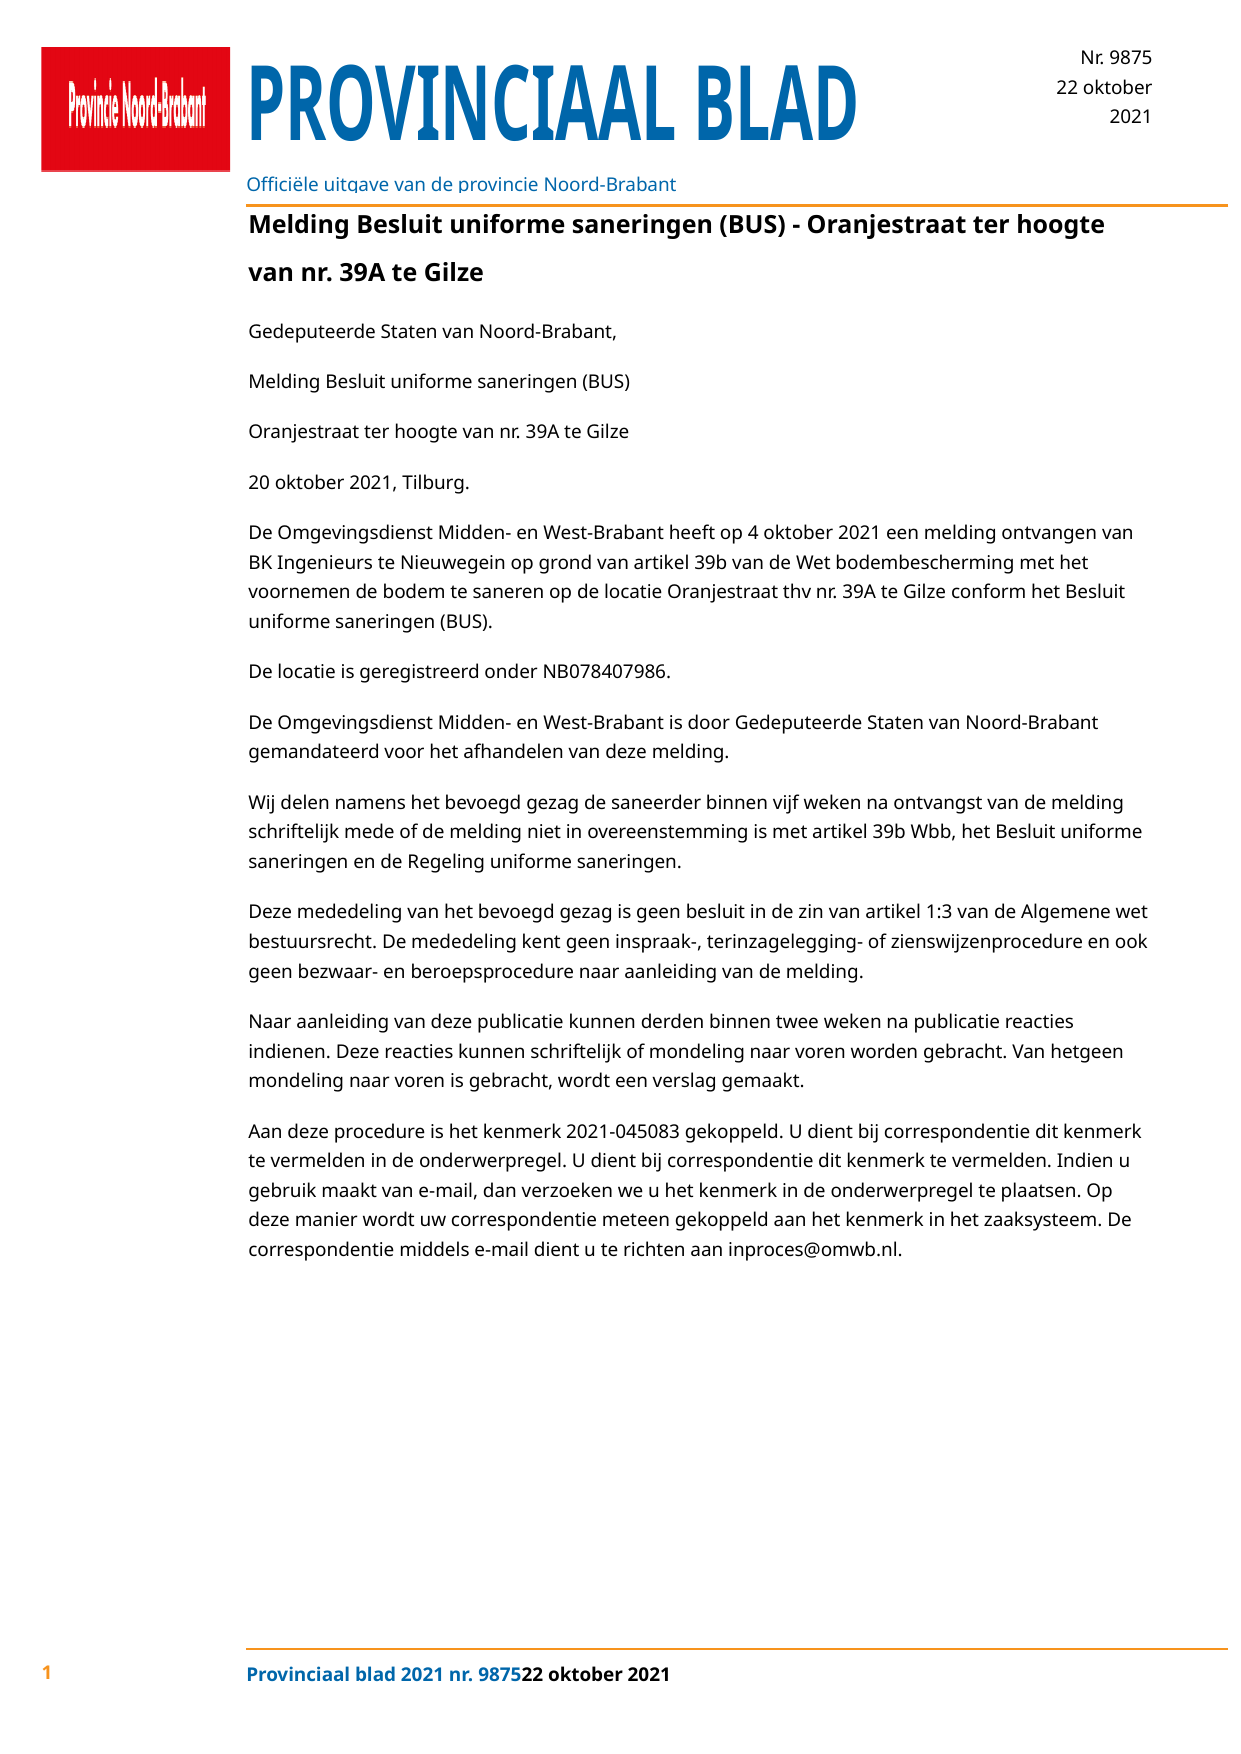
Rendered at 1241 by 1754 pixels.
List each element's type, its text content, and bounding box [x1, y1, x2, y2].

text Oranjestraat ter hoogte van nr. 39A te Gilze [248, 419, 1152, 444]
text De Omgevingsdienst Midden- en West-Brabant is door Gedeputeerde Staten van Noord-Brabant gemandateerd voor het afhandelen van deze melding. [248, 709, 1152, 764]
text Wij delen namens het bevoegd gezag de saneerder binnen vijf weken na ontvangst van de melding schriftelijk mede of de melding niet in overeenstemming is met artikel 39b Wbb, het Besluit uniforme saneringen en de Regeling uniforme saneringen. [248, 789, 1152, 874]
text De Omgevingsdienst Midden- en West-Brabant heeft op 4 oktober 2021 een melding ontvangen van BK Ingenieurs te Nieuwegein op grond van artikel 39b van de Wet bodembescherming met het voornemen de bodem te saneren op de locatie Oranjestraat thv nr. 39A te Gilze conform het Besluit uniforme saneringen (BUS). [248, 519, 1152, 634]
picture [41, 47, 231, 172]
text Gedeputeerde Staten van Noord-Brabant, [248, 318, 1152, 344]
text De locatie is geregistreerd onder NB078407986. [248, 659, 1152, 684]
text Melding Besluit uniforme saneringen (BUS) [248, 368, 1152, 394]
text Naar aanleiding van deze publicatie kunnen derden binnen twee weken na publicatie reacties indienen. Deze reacties kunnen schriftelijk of mondeling naar voren worden gebracht. Van hetgeen mondeling naar voren is gebracht, wordt een verslag gemaakt. [248, 1008, 1152, 1093]
text Aan deze procedure is het kenmerk 2021-045083 gekoppeld. U dient bij correspondentie dit kenmerk te vermelden in de onderwerpregel. U dient bij correspondentie dit kenmerk te vermelden. Indien u gebruik maakt van e-mail, dan verzoeken we u het kenmerk in de onderwerpregel te plaatsen. Op deze manier wordt uw correspondentie meteen gekoppeld aan het kenmerk in het zaaksysteem. De correspondentie middels e-mail dient u te richten aan inproces@omwb.nl. [248, 1118, 1152, 1262]
text 20 oktober 2021, Tilburg. [248, 469, 1152, 495]
text Deze mededeling van het bevoegd gezag is geen besluit in de zin van artikel 1:3 van de Algemene wet bestuursrecht. De mededeling kent geen inspraak-, terinzagelegging- of zienswijzenprocedure en ook geen bezwaar- en beroepsprocedure naar aanleiding van de melding. [248, 899, 1152, 984]
text Melding Besluit uniforme saneringen (BUS) - Oranjestraat ter hoogte van nr. 39A te Gilze [248, 207, 1152, 288]
